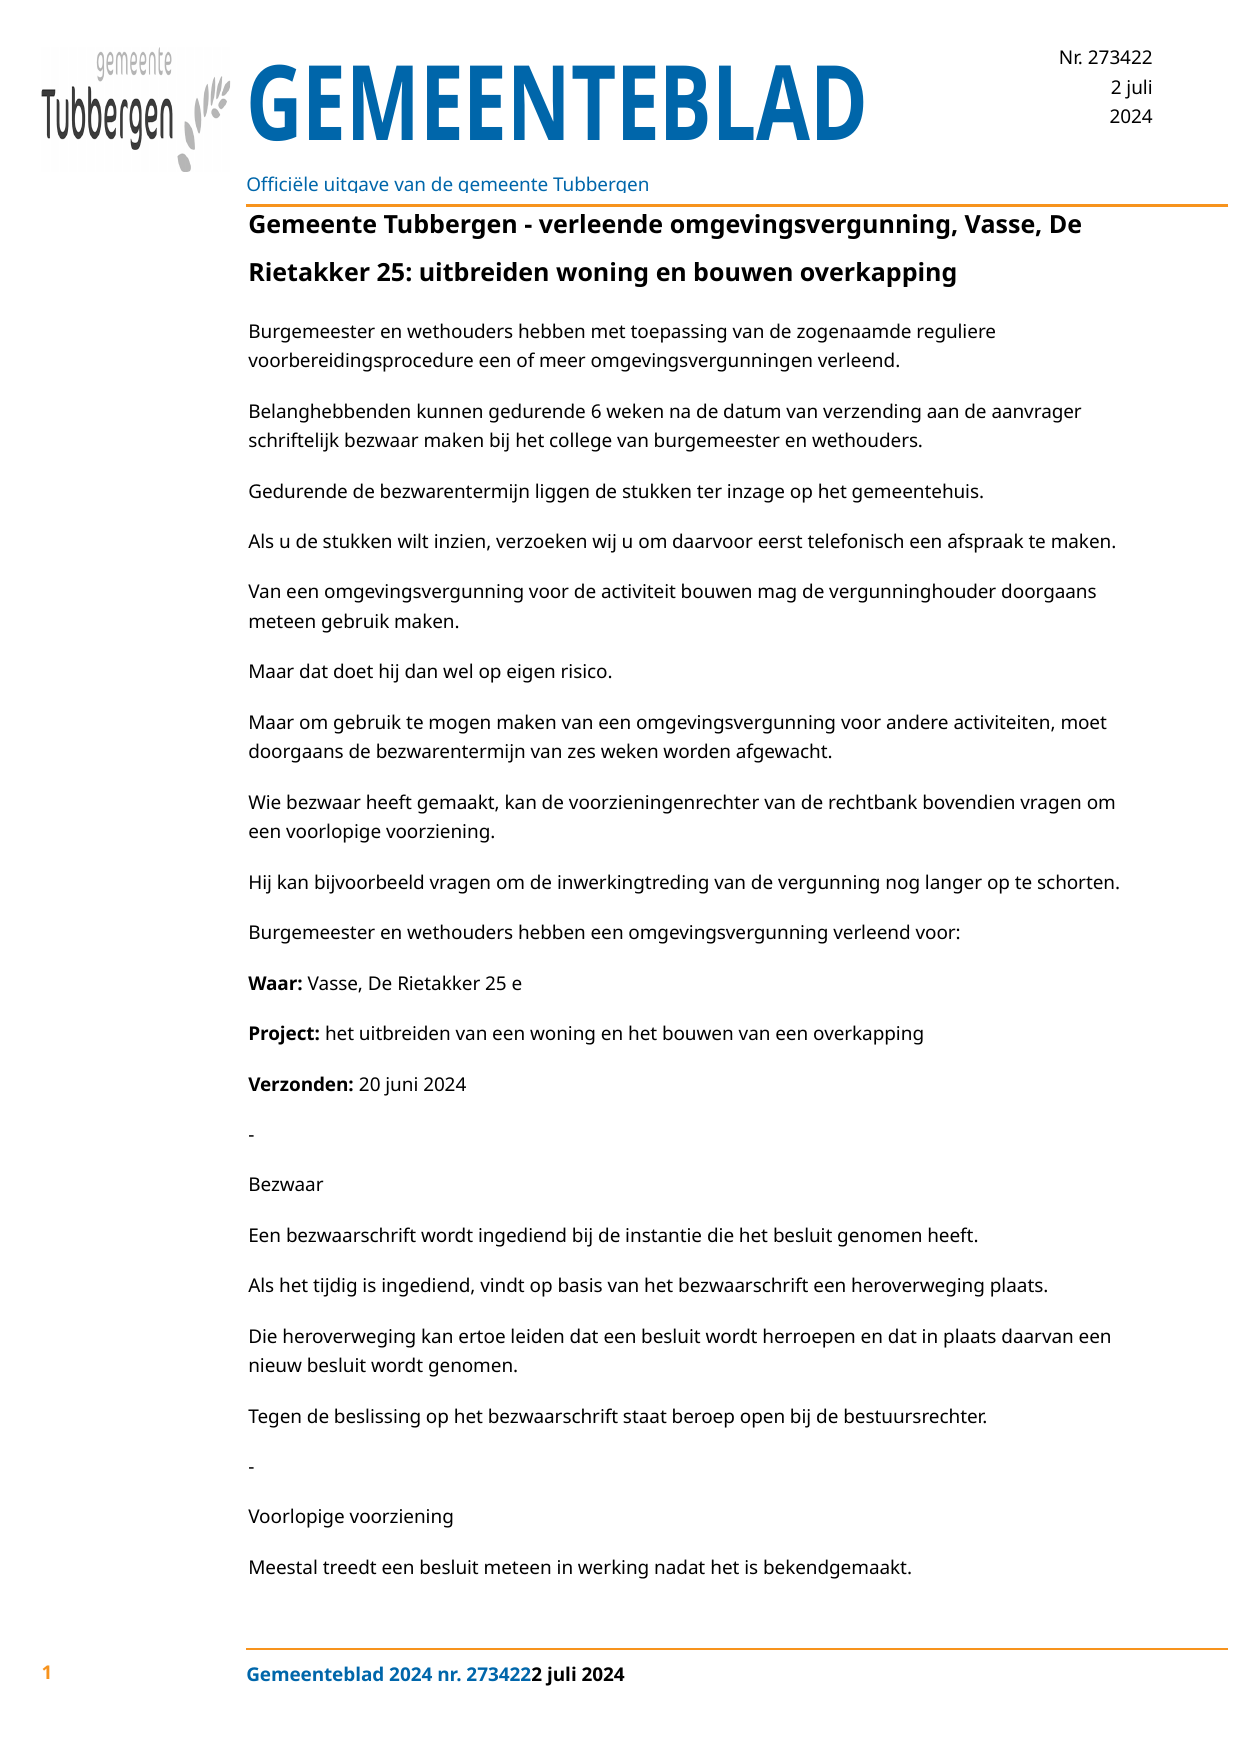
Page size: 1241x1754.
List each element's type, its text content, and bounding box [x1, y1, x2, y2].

text Belanghebbenden kunnen gedurende 6 weken na de datum van verzending aan de aanvrager schriftelijk bezwaar maken bij het college van burgemeester en wethouders. [248, 398, 1152, 453]
text Tegen de beslissing op het bezwaarschrift staat beroep open bij de bestuursrechter. [248, 1403, 1152, 1429]
text Burgemeester en wethouders hebben met toepassing van de zogenaamde reguliere voorbereidingsprocedure een of meer omgevingsvergunningen verleend. [248, 318, 1152, 373]
text Gedurende de bezwarentermijn liggen de stukken ter inzage op het gemeentehuis. [248, 478, 1152, 504]
picture [41, 47, 231, 172]
text Burgemeester en wethouders hebben een omgevingsvergunning verleend voor: [248, 919, 1152, 945]
text Als het tijdig is ingediend, vindt op basis van het bezwaarschrift een heroverweging plaats. [248, 1272, 1152, 1298]
text Wie bezwaar heeft gemaakt, kan de voorzieningenrechter van de rechtbank bovendien vragen om een voorlopige voorziening. [248, 789, 1152, 844]
text Verzonden: 20 juni 2024 [248, 1071, 1152, 1097]
text - [248, 1453, 1152, 1479]
text Maar dat doet hij dan wel op eigen risico. [248, 659, 1152, 684]
text Project: het uitbreiden van een woning en het bouwen van een overkapping [248, 1020, 1152, 1046]
text Meestal treedt een besluit meteen in werking nadat het is bekendgemaakt. [248, 1554, 1152, 1580]
text Waar: Vasse, De Rietakker 25 e [248, 970, 1152, 996]
text Maar om gebruik te mogen maken van een omgevingsvergunning voor andere activiteiten, moet doorgaans de bezwarentermijn van zes weken worden afgewacht. [248, 709, 1152, 764]
text Die heroverweging kan ertoe leiden dat een besluit wordt herroepen en dat in plaats daarvan een nieuw besluit wordt genomen. [248, 1323, 1152, 1378]
text Voorlopige voorziening [248, 1504, 1152, 1529]
text Als u de stukken wilt inzien, verzoeken wij u om daarvoor eerst telefonisch een afspraak te maken. [248, 528, 1152, 554]
text Een bezwaarschrift wordt ingediend bij de instantie die het besluit genomen heeft. [248, 1222, 1152, 1248]
text Bezwaar [248, 1172, 1152, 1197]
text - [248, 1121, 1152, 1147]
text Van een omgevingsvergunning voor de activiteit bouwen mag de vergunninghouder doorgaans meteen gebruik maken. [248, 579, 1152, 634]
text Hij kan bijvoorbeeld vragen om de inwerkingtreding van de vergunning nog langer op te schorten. [248, 869, 1152, 895]
text Gemeente Tubbergen - verleende omgevingsvergunning, Vasse, De Rietakker 25: uitbreiden woning en bouwen overkapping [248, 207, 1152, 288]
